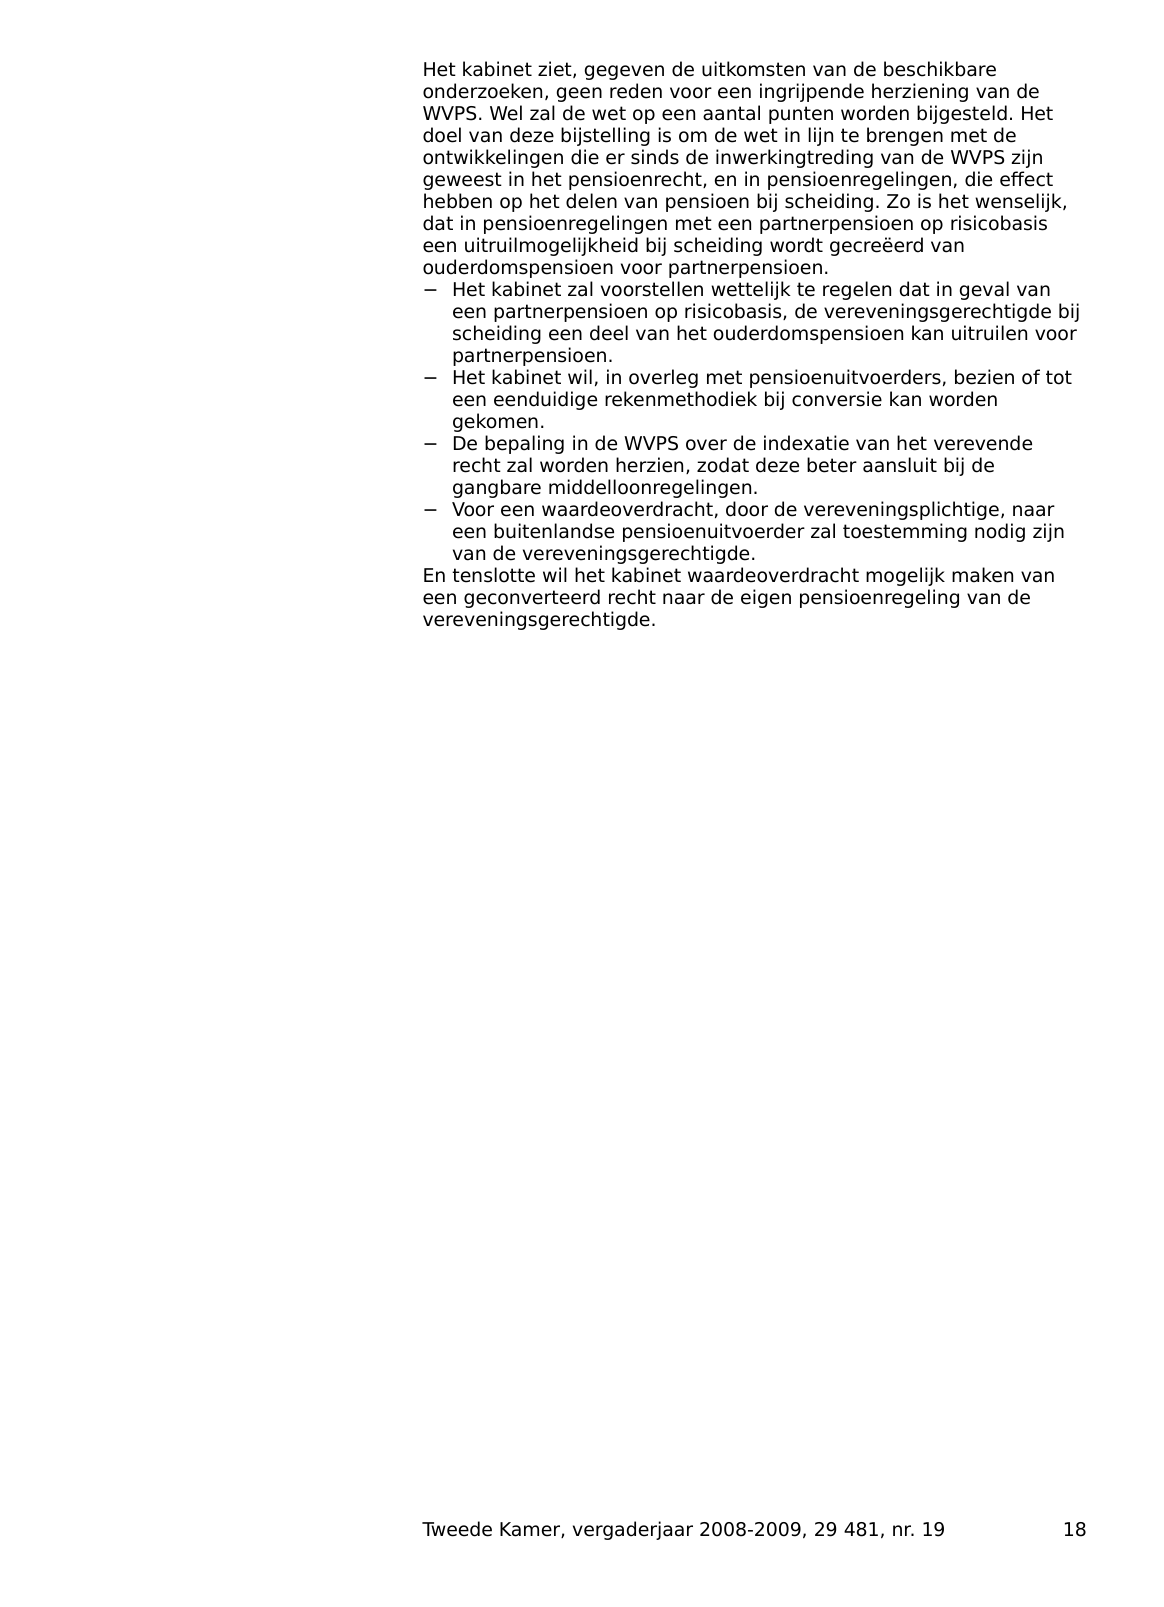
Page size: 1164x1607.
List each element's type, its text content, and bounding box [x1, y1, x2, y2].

text Het kabinet ziet, gegeven de uitkomsten van de beschikbare onderzoeken, geen reden voor een ingrijpende herziening van de WVPS. Wel zal de wet op een aantal punten worden bijgesteld. Het doel van deze bijstelling is om de wet in lijn te brengen met de ontwikkelingen die er sinds de inwerkingtreding van de WVPS zijn geweest in het pensioenrecht, en in pensioenregelingen, die effect hebben op het delen van pensioen bij scheiding. Zo is het wenselijk, dat in pensioenregelingen met een partnerpensioen op risicobasis een uitruilmogelijkheid bij scheiding wordt gecreëerd van ouderdomspensioen voor partnerpensioen. [422, 59, 1087, 279]
text − Voor een waardeoverdracht, door de vereveningsplichtige, naar een buitenlandse pensioenuitvoerder zal toestemming nodig zijn van de vereveningsgerechtigde. [422, 499, 1087, 564]
text − Het kabinet wil, in overleg met pensioenuitvoerders, bezien of tot een eenduidige rekenmethodiek bij conversie kan worden gekomen. [422, 367, 1087, 433]
text En tenslotte wil het kabinet waardeoverdracht mogelijk maken van een geconverteerd recht naar de eigen pensioenregeling van de vereveningsgerechtigde. [422, 564, 1087, 631]
text − De bepaling in de WVPS over de indexatie van het verevende recht zal worden herzien, zodat deze beter aansluit bij de gangbare middelloonregelingen. [422, 433, 1087, 499]
text − Het kabinet zal voorstellen wettelijk te regelen dat in geval van een partnerpensioen op risicobasis, de vereveningsgerechtigde bij scheiding een deel van het ouderdomspensioen kan uitruilen voor partnerpensioen. [422, 279, 1087, 367]
